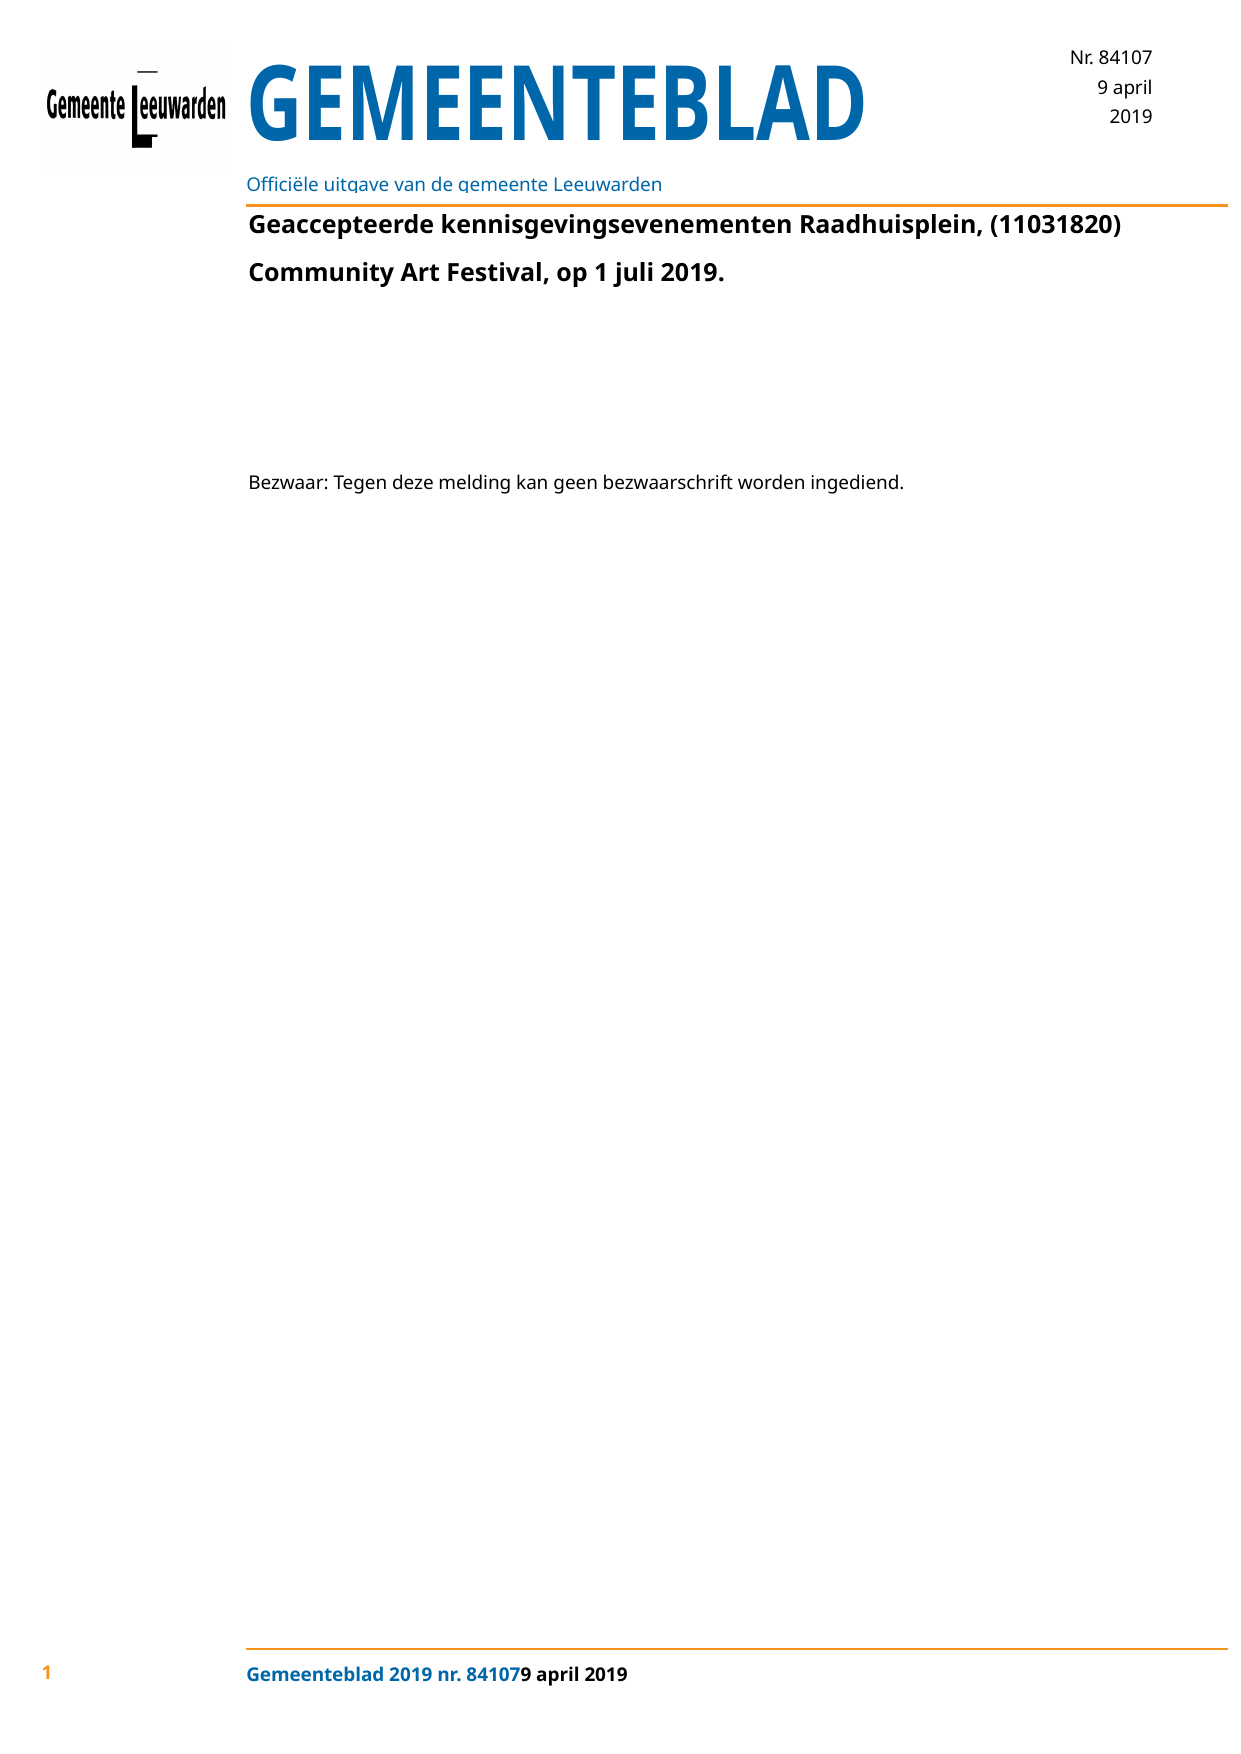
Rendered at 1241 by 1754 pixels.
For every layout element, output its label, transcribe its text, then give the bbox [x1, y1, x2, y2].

picture [41, 47, 231, 172]
text Geaccepteerde kennisgevingsevenementen Raadhuisplein, (11031820) Community Art Festival, op 1 juli 2019. [248, 207, 1152, 288]
text Bezwaar: Tegen deze melding kan geen bezwaarschrift worden ingediend. [248, 469, 1152, 495]
